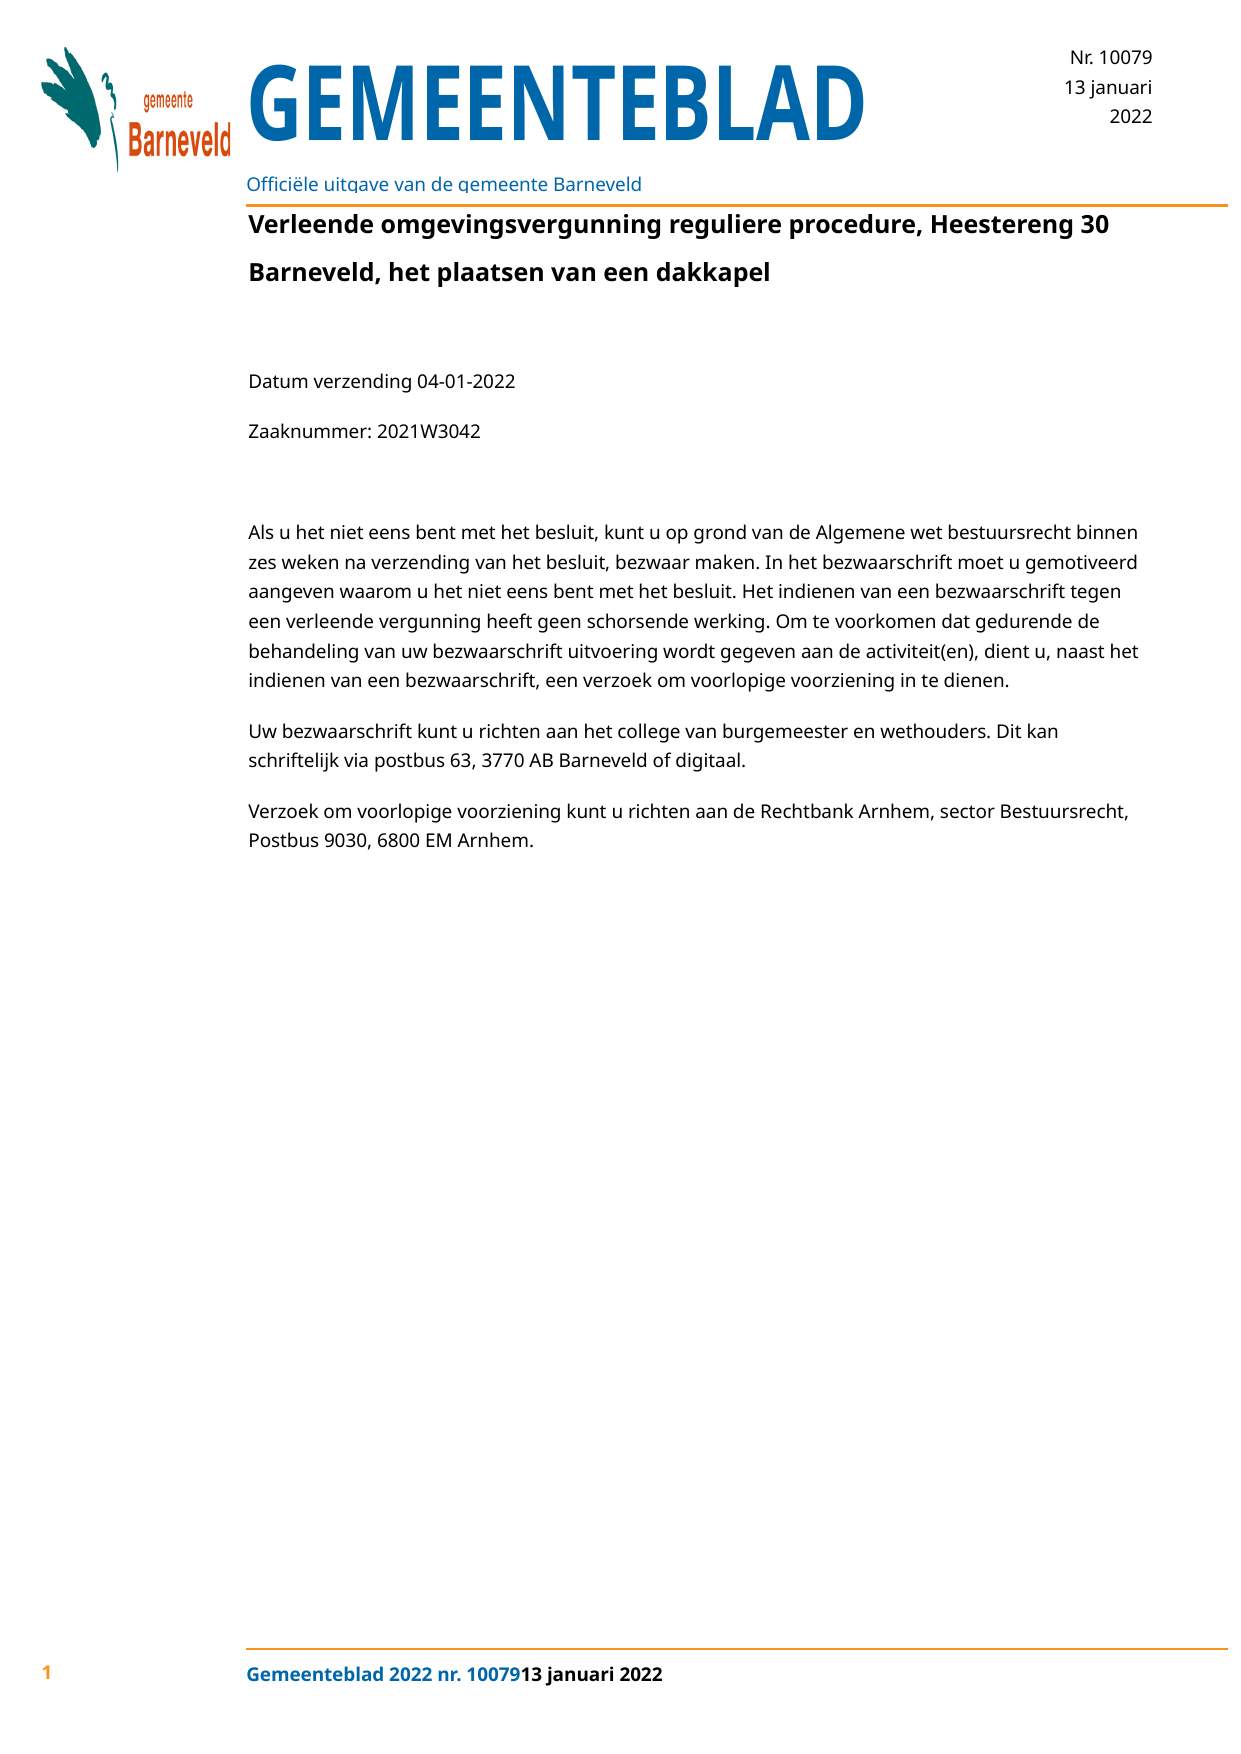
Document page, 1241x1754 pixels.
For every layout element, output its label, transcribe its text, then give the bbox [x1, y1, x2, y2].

text Zaaknummer: 2021W3042 [248, 419, 1152, 444]
text Als u het niet eens bent met het besluit, kunt u op grond van de Algemene wet bestuursrecht binnen zes weken na verzending van het besluit, bezwaar maken. In het bezwaarschrift moet u gemotiveerd aangeven waarom u het niet eens bent met het besluit. Het indienen van een bezwaarschrift tegen een verleende vergunning heeft geen schorsende werking. Om te voorkomen dat gedurende de behandeling van uw bezwaarschrift uitvoering wordt gegeven aan de activiteit(en), dient u, naast het indienen van een bezwaarschrift, een verzoek om voorlopige voorziening in te dienen. [248, 519, 1152, 693]
picture [41, 47, 231, 172]
text Datum verzending 04-01-2022 [248, 368, 1152, 394]
text Uw bezwaarschrift kunt u richten aan het college van burgemeester en wethouders. Dit kan schriftelijk via postbus 63, 3770 AB Barneveld of digitaal. [248, 718, 1152, 773]
text Verzoek om voorlopige voorziening kunt u richten aan de Rechtbank Arnhem, sector Bestuursrecht, Postbus 9030, 6800 EM Arnhem. [248, 798, 1152, 853]
text Verleende omgevingsvergunning reguliere procedure, Heestereng 30 Barneveld, het plaatsen van een dakkapel [248, 207, 1152, 288]
